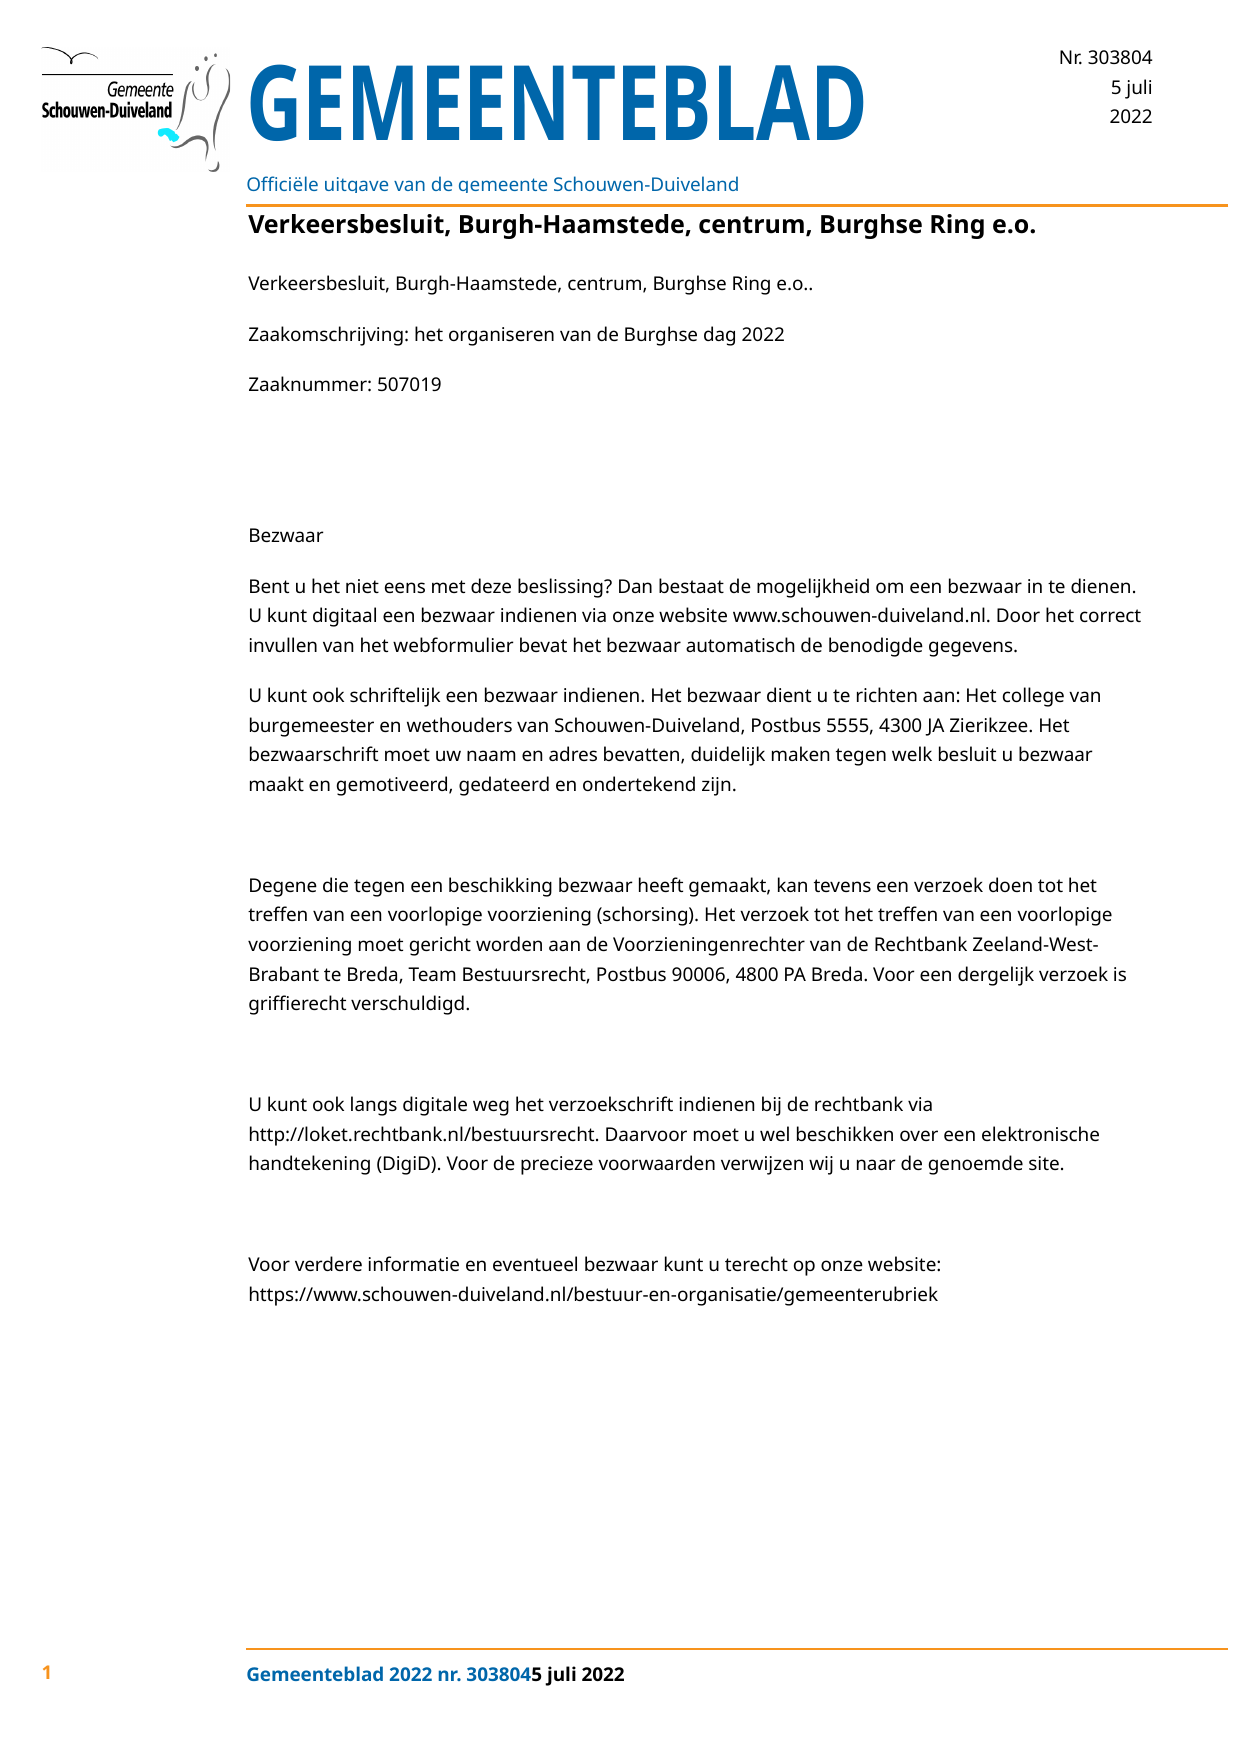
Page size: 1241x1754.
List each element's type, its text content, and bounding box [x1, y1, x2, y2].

text Verkeersbesluit, Burgh-Haamstede, centrum, Burghse Ring e.o.. [248, 270, 1152, 296]
text Zaaknummer: 507019 [248, 371, 1152, 397]
text Zaakomschrijving: het organiseren van de Burghse dag 2022 [248, 321, 1152, 346]
text Verkeersbesluit, Burgh-Haamstede, centrum, Burghse Ring e.o. [248, 207, 1152, 241]
text Degene die tegen een beschikking bezwaar heeft gemaakt, kan tevens een verzoek doen tot het treffen van een voorlopige voorziening (schorsing). Het verzoek tot het treffen van een voorlopige voorziening moet gericht worden aan de Voorzieningenrechter van de Rechtbank Zeeland-West-Brabant te Breda, Team Bestuursrecht, Postbus 90006, 4800 PA Breda. Voor een dergelijk verzoek is griffierecht verschuldigd. [248, 872, 1152, 1016]
picture [41, 47, 231, 172]
text U kunt ook langs digitale weg het verzoekschrift indienen bij de rechtbank via http://loket.rechtbank.nl/bestuursrecht. Daarvoor moet u wel beschikken over een elektronische handtekening (DigiD). Voor de precieze voorwaarden verwijzen wij u naar de genoemde site. [248, 1091, 1152, 1176]
text U kunt ook schriftelijk een bezwaar indienen. Het bezwaar dient u te richten aan: Het college van burgemeester en wethouders van Schouwen-Duiveland, Postbus 5555, 4300 JA Zierikzee. Het bezwaarschrift moet uw naam en adres bevatten, duidelijk maken tegen welk besluit u bezwaar maakt en gemotiveerd, gedateerd en ondertekend zijn. [248, 682, 1152, 797]
text Bezwaar [248, 522, 1152, 548]
text Voor verdere informatie en eventueel bezwaar kunt u terecht op onze website: https://www.schouwen-duiveland.nl/bestuur-en-organisatie/gemeenterubriek [248, 1251, 1152, 1306]
text Bent u het niet eens met deze beslissing? Dan bestaat de mogelijkheid om een bezwaar in te dienen. U kunt digitaal een bezwaar indienen via onze website www.schouwen-duiveland.nl. Door het correct invullen van het webformulier bevat het bezwaar automatisch de benodigde gegevens. [248, 573, 1152, 658]
